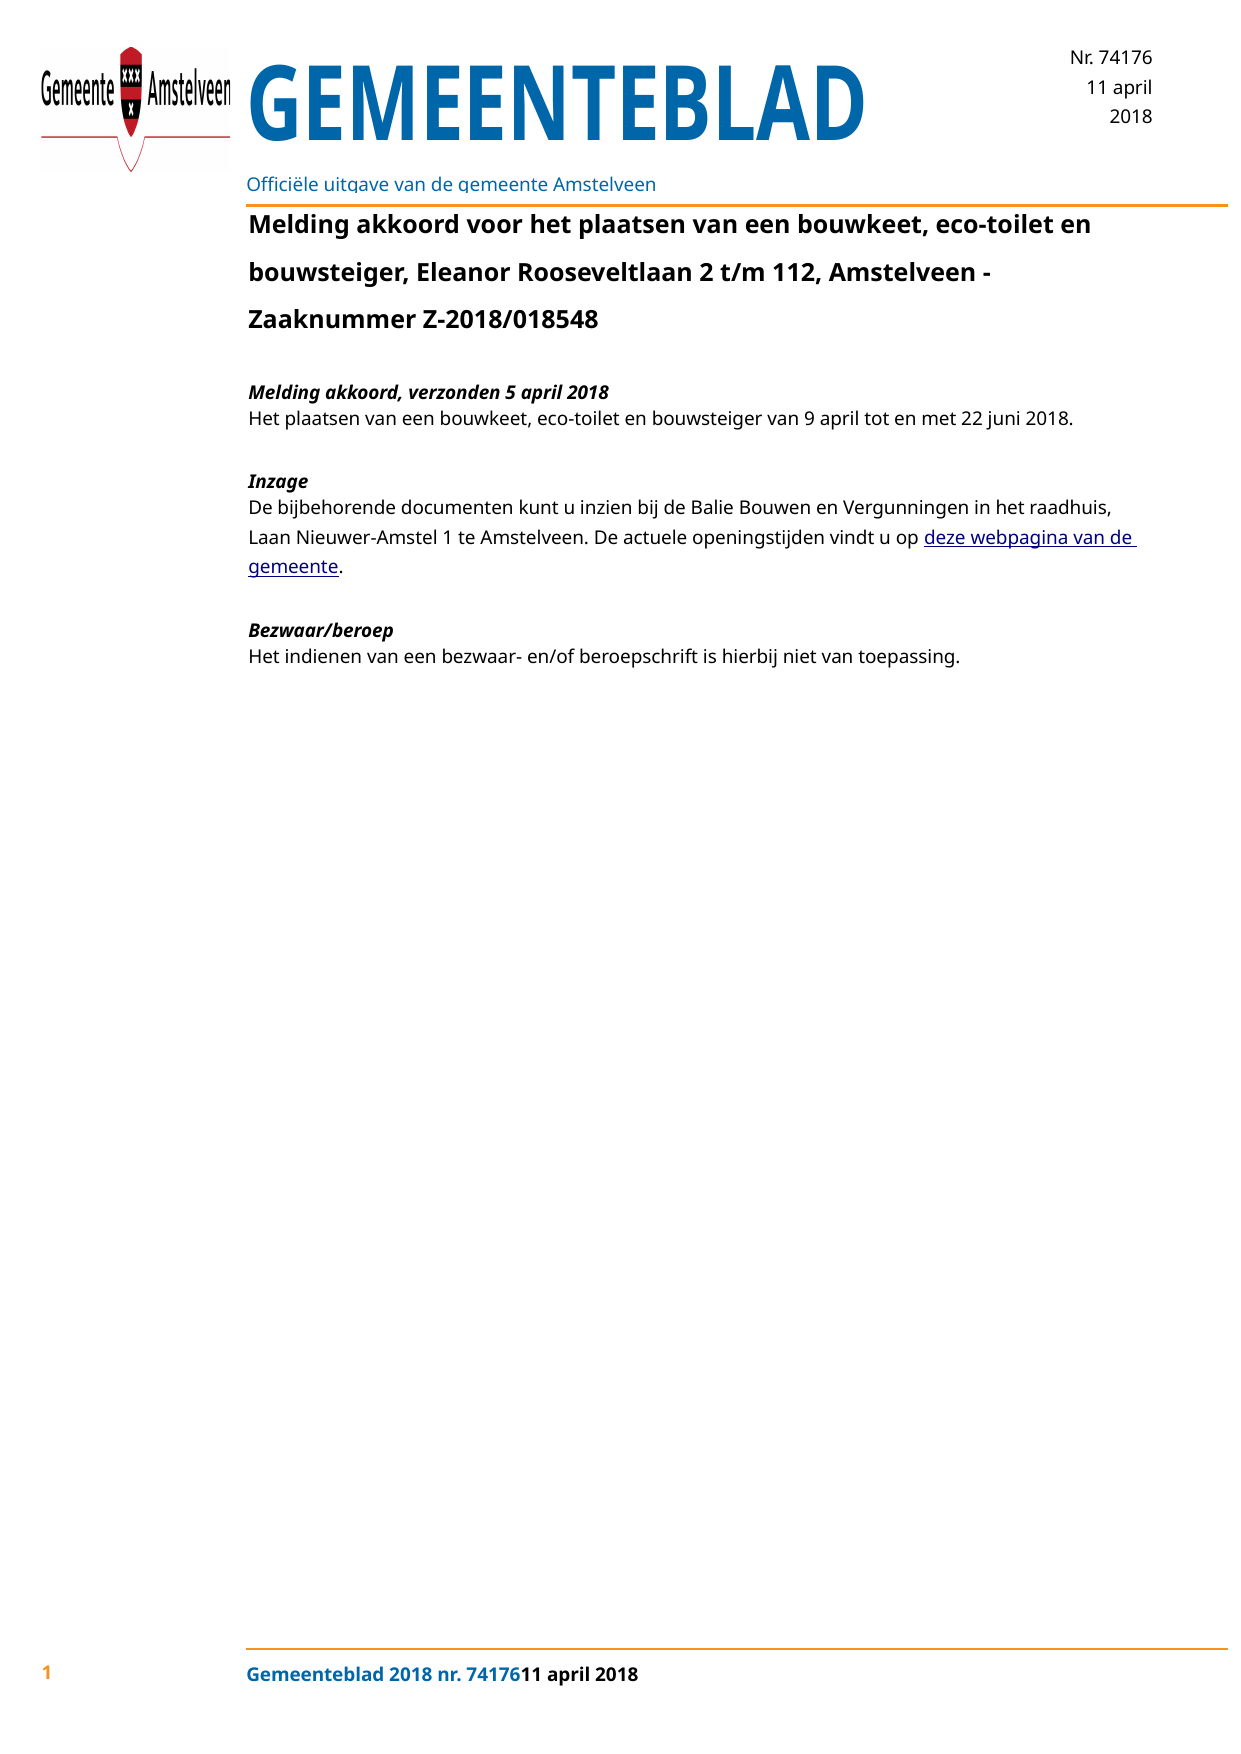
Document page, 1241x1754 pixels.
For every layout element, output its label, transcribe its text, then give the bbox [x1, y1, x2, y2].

text Bezwaar/beroep [248, 618, 1152, 643]
text Het plaatsen van een bouwkeet, eco-toilet en bouwsteiger van 9 april tot en met 22 juni 2018. [248, 405, 1152, 431]
text Inzage [248, 469, 1152, 494]
text De bijbehorende documenten kunt u inzien bij de Balie Bouwen en Vergunningen in het raadhuis, Laan Nieuwer-Amstel 1 te Amstelveen. De actuele openingstijden vindt u op deze webpagina van de gemeente. [248, 494, 1152, 579]
text Melding akkoord voor het plaatsen van een bouwkeet, eco-toilet en bouwsteiger, Eleanor Rooseveltlaan 2 t/m 112, Amstelveen - Zaaknummer Z-2018/018548 [248, 207, 1152, 336]
text Het indienen van een bezwaar- en/of beroepschrift is hierbij niet van toepassing. [248, 643, 1152, 669]
text Melding akkoord, verzonden 5 april 2018 [248, 379, 1152, 405]
picture [41, 47, 231, 172]
